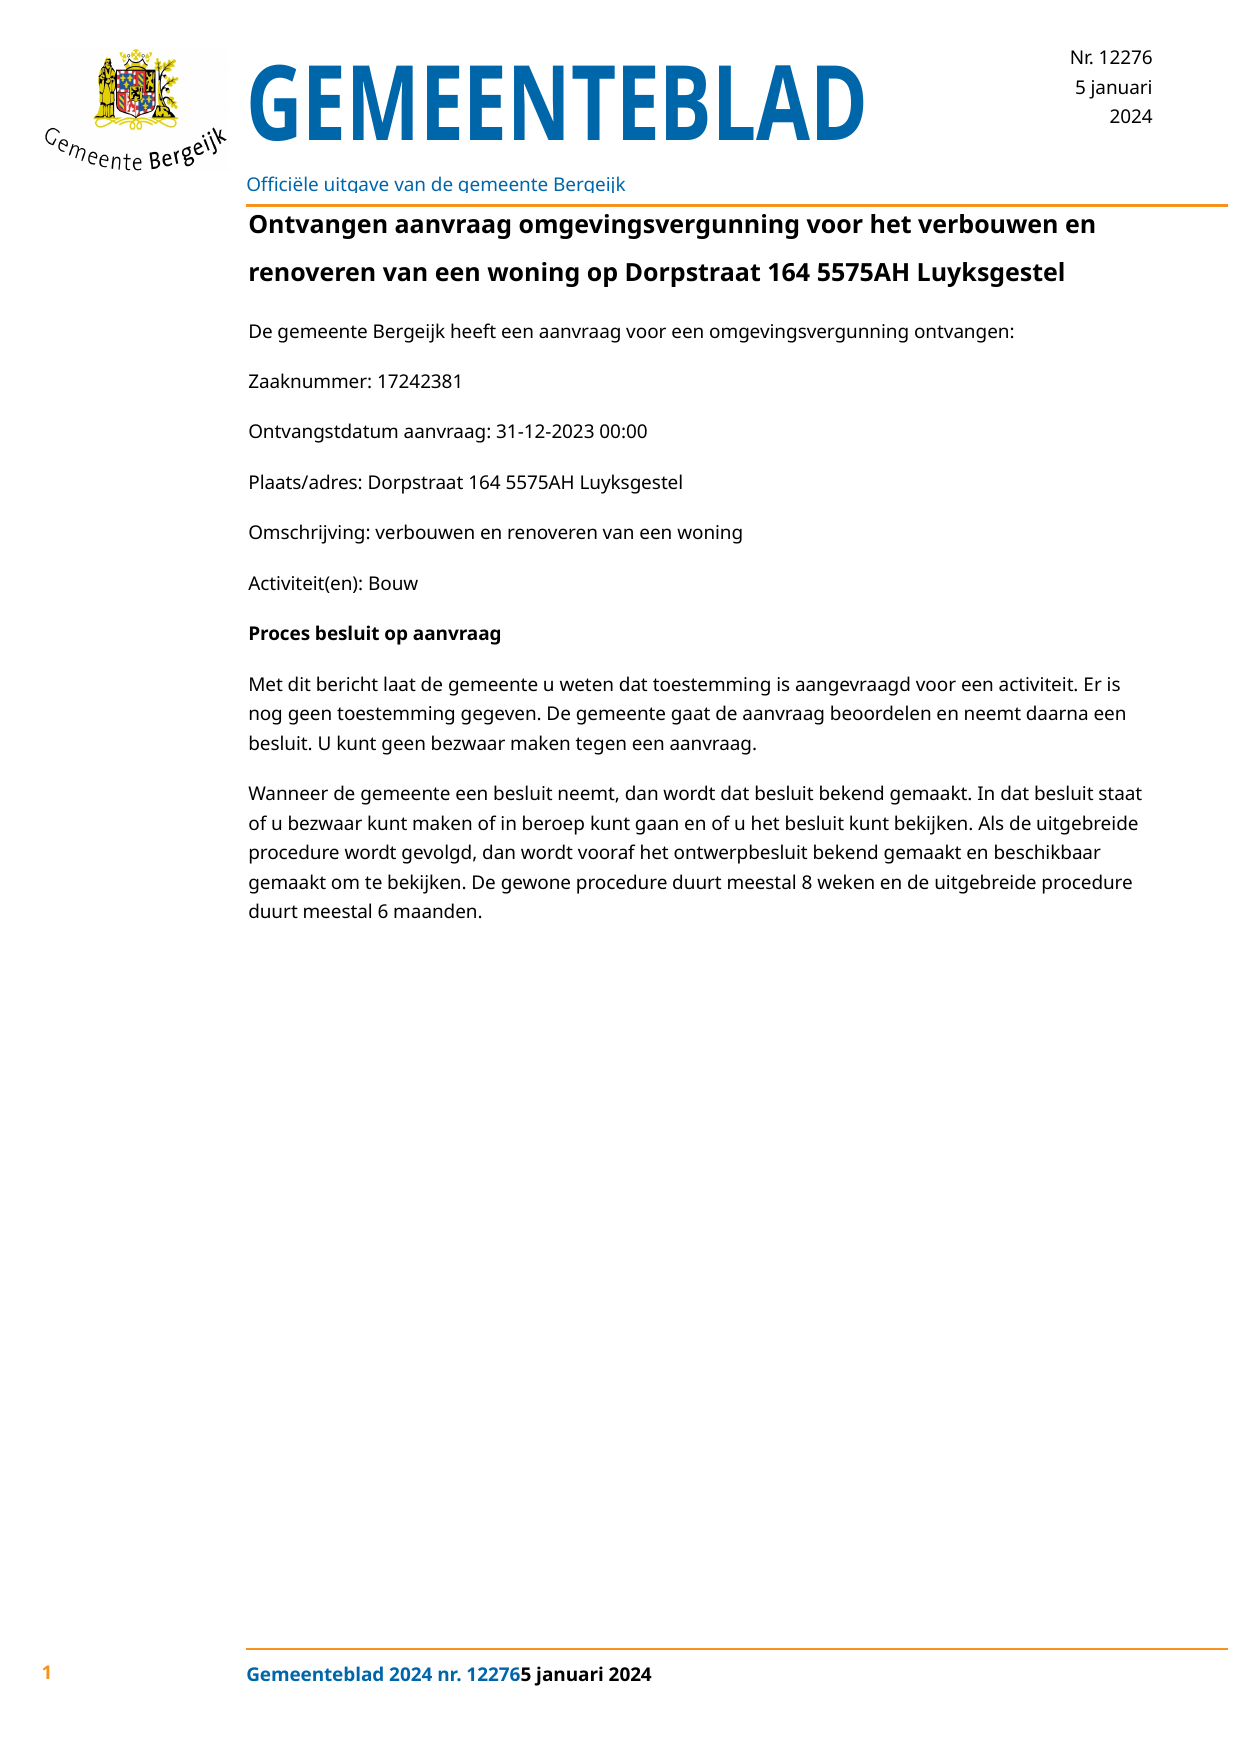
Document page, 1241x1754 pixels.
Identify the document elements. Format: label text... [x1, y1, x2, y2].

text Ontvangen aanvraag omgevingsvergunning voor het verbouwen en renoveren van een woning op Dorpstraat 164 5575AH Luyksgestel [248, 207, 1152, 288]
text Ontvangstdatum aanvraag: 31-12-2023 00:00 [248, 419, 1152, 444]
text Proces besluit op aanvraag [248, 620, 1152, 646]
text Omschrijving: verbouwen en renoveren van een woning [248, 519, 1152, 545]
text Plaats/adres: Dorpstraat 164 5575AH Luyksgestel [248, 469, 1152, 495]
text De gemeente Bergeijk heeft een aanvraag voor een omgevingsvergunning ontvangen: [248, 318, 1152, 344]
text Wanneer de gemeente een besluit neemt, dan wordt dat besluit bekend gemaakt. In dat besluit staat of u bezwaar kunt maken of in beroep kunt gaan en of u het besluit kunt bekijken. Als de uitgebreide procedure wordt gevolgd, dan wordt vooraf het ontwerpbesluit bekend gemaakt en beschikbaar gemaakt om te bekijken. De gewone procedure duurt meestal 8 weken en de uitgebreide procedure duurt meestal 6 maanden. [248, 780, 1152, 924]
text Met dit bericht laat de gemeente u weten dat toestemming is aangevraagd voor een activiteit. Er is nog geen toestemming gegeven. De gemeente gaat de aanvraag beoordelen en neemt daarna een besluit. U kunt geen bezwaar maken tegen een aanvraag. [248, 671, 1152, 756]
picture [41, 47, 231, 172]
text Activiteit(en): Bouw [248, 570, 1152, 596]
text Zaaknummer: 17242381 [248, 368, 1152, 394]
